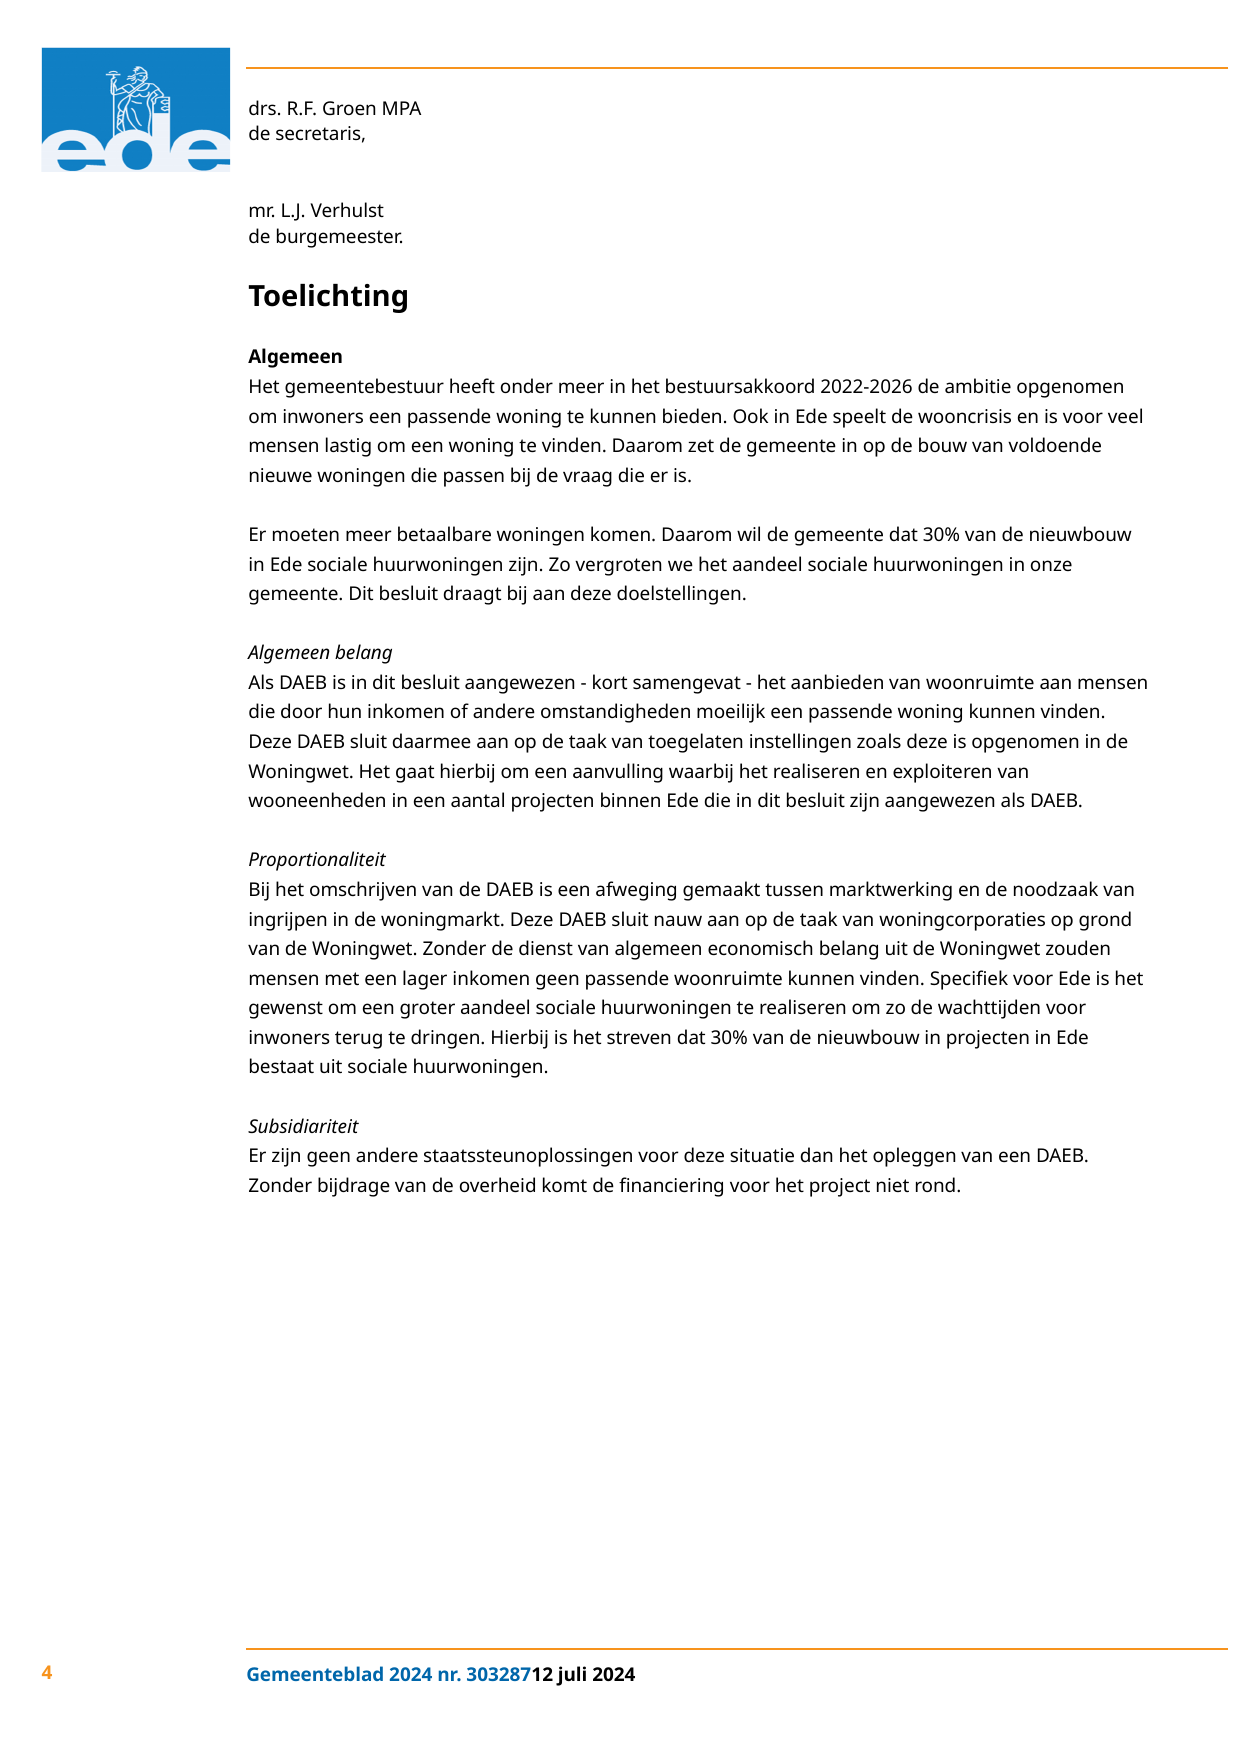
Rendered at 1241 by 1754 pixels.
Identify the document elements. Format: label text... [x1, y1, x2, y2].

text Algemeen [248, 344, 1152, 369]
text Er moeten meer betaalbare woningen komen. Daarom wil de gemeente dat 30% van de nieuwbouw in Ede sociale huurwoningen zijn. Zo vergroten we het aandeel sociale huurwoningen in onze gemeente. Dit besluit draagt bij aan deze doelstellingen. [248, 521, 1152, 606]
text mr. L.J. Verhulst [248, 198, 1152, 223]
text Het gemeentebestuur heeft onder meer in het bestuursakkoord 2022-2026 de ambitie opgenomen om inwoners een passende woning te kunnen bieden. Ook in Ede speelt de wooncrisis en is voor veel mensen lastig om een woning te vinden. Daarom zet de gemeente in op de bouw van voldoende nieuwe woningen die passen bij de vraag die er is. [248, 373, 1152, 488]
text drs. R.F. Groen MPA [248, 95, 1152, 121]
text Subsidiariteit [248, 1113, 1152, 1139]
text Algemeen belang [248, 639, 1152, 665]
text Als DAEB is in dit besluit aangewezen - kort samengevat - het aanbieden van woonruimte aan mensen die door hun inkomen of andere omstandigheden moeilijk een passende woning kunnen vinden. Deze DAEB sluit daarmee aan op de taak van toegelaten instellingen zoals deze is opgenomen in de Woningwet. Het gaat hierbij om een aanvulling waarbij het realiseren en exploiteren van wooneenheden in een aantal projecten binnen Ede die in dit besluit zijn aangewezen als DAEB. [248, 669, 1152, 813]
text Bij het omschrijven van de DAEB is een afweging gemaakt tussen marktwerking en de noodzaak van ingrijpen in de woningmarkt. Deze DAEB sluit nauw aan op de taak van woningcorporaties op grond van de Woningwet. Zonder de dienst van algemeen economisch belang uit de Woningwet zouden mensen met een lager inkomen geen passende woonruimte kunnen vinden. Specifiek voor Ede is het gewenst om een groter aandeel sociale huurwoningen te realiseren om zo de wachttijden voor inwoners terug te dringen. Hierbij is het streven dat 30% van de nieuwbouw in projecten in Ede bestaat uit sociale huurwoningen. [248, 876, 1152, 1079]
picture [41, 47, 231, 172]
text de burgemeester. [248, 223, 1152, 249]
text de secretaris, [248, 121, 1152, 146]
text Er zijn geen andere staatssteunoplossingen voor deze situatie dan het opleggen van een DAEB. Zonder bijdrage van de overheid komt de financiering voor het project niet rond. [248, 1142, 1152, 1198]
text Toelichting [248, 275, 1152, 314]
text Proportionaliteit [248, 847, 1152, 872]
